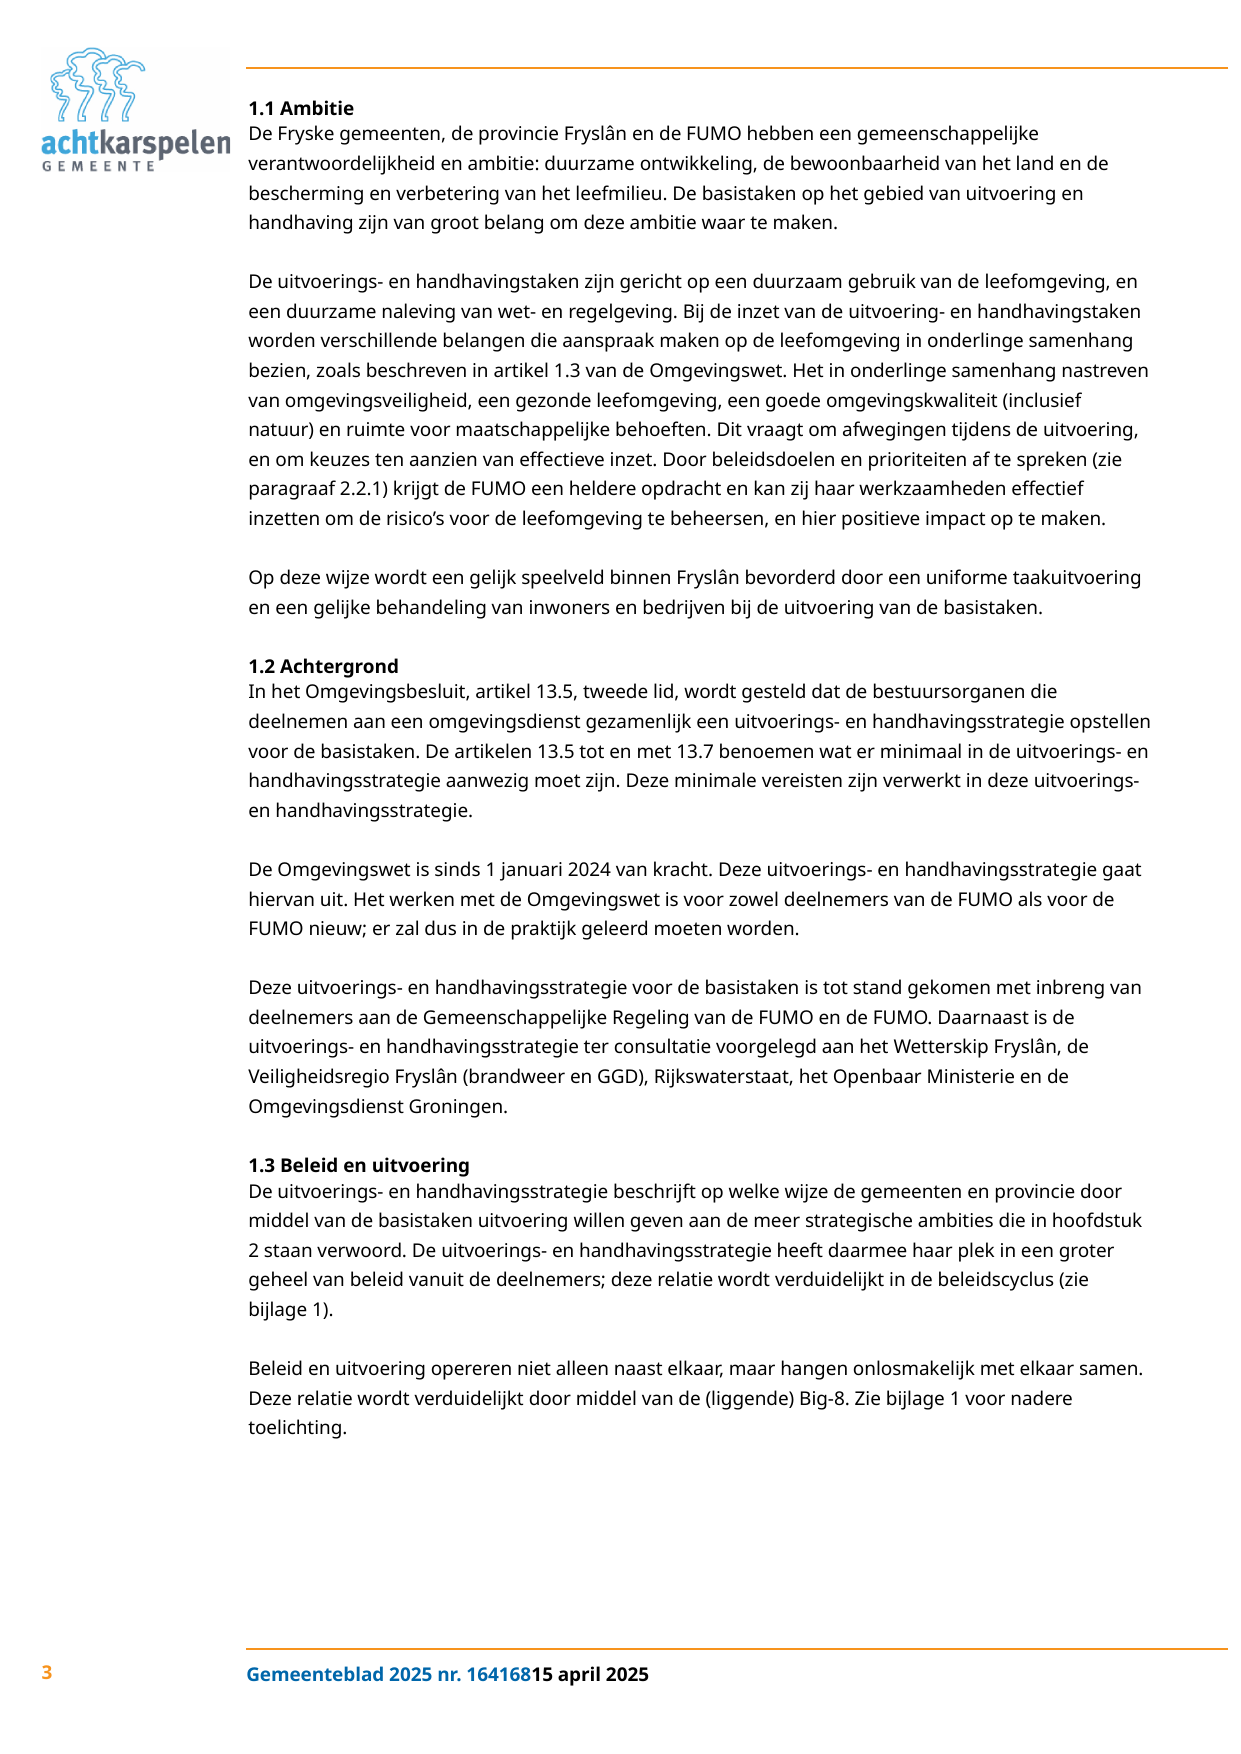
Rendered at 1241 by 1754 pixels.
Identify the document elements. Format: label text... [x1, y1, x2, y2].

text De uitvoerings- en handhavingsstrategie beschrijft op welke wijze de gemeenten en provincie door middel van de basistaken uitvoering willen geven aan de meer strategische ambities die in hoofdstuk 2 staan verwoord. De uitvoerings- en handhavingsstrategie heeft daarmee haar plek in een groter geheel van beleid vanuit de deelnemers; deze relatie wordt verduidelijkt in de beleidscyclus (zie bijlage 1). [248, 1178, 1152, 1322]
text De uitvoerings- en handhavingstaken zijn gericht op een duurzaam gebruik van de leefomgeving, en een duurzame naleving van wet- en regelgeving. Bij de inzet van de uitvoering- en handhavingstaken worden verschillende belangen die aanspraak maken op de leefomgeving in onderlinge samenhang bezien, zoals beschreven in artikel 1.3 van de Omgevingswet. Het in onderlinge samenhang nastreven van omgevingsveiligheid, een gezonde leefomgeving, een goede omgevingskwaliteit (inclusief natuur) en ruimte voor maatschappelijke behoeften. Dit vraagt om afwegingen tijdens de uitvoering, en om keuzes ten aanzien van effectieve inzet. Door beleidsdoelen en prioriteiten af te spreken (zie paragraaf 2.2.1) krijgt de FUMO een heldere opdracht en kan zij haar werkzaamheden effectief inzetten om de risico’s voor de leefomgeving te beheersen, en hier positieve impact op te maken. [248, 268, 1152, 531]
text De Omgevingswet is sinds 1 januari 2024 van kracht. Deze uitvoerings- en handhavingsstrategie gaat hiervan uit. Het werken met de Omgevingswet is voor zowel deelnemers van de FUMO als voor de FUMO nieuw; er zal dus in de praktijk geleerd moeten worden. [248, 856, 1152, 941]
text De Fryske gemeenten, de provincie Fryslân en de FUMO hebben een gemeenschappelijke verantwoordelijkheid en ambitie: duurzame ontwikkeling, de bewoonbaarheid van het land en de bescherming en verbetering van het leefmilieu. De basistaken op het gebied van uitvoering en handhaving zijn van groot belang om deze ambitie waar te maken. [248, 121, 1152, 235]
text Beleid en uitvoering opereren niet alleen naast elkaar, maar hangen onlosmakelijk met elkaar samen. Deze relatie wordt verduidelijkt door middel van de (liggende) Big-8. Zie bijlage 1 voor nadere toelichting. [248, 1355, 1152, 1440]
text 1.3 Beleid en uitvoering [248, 1152, 1152, 1178]
text 1.2 Achtergrond [248, 653, 1152, 679]
text 1.1 Ambitie [248, 95, 1152, 121]
text In het Omgevingsbesluit, artikel 13.5, tweede lid, wordt gesteld dat de bestuursorganen die deelnemen aan een omgevingsdienst gezamenlijk een uitvoerings- en handhavingsstrategie opstellen voor de basistaken. De artikelen 13.5 tot en met 13.7 benoemen wat er minimaal in de uitvoerings- en handhavingsstrategie aanwezig moet zijn. Deze minimale vereisten zijn verwerkt in deze uitvoerings- en handhavingsstrategie. [248, 679, 1152, 823]
text Deze uitvoerings- en handhavingsstrategie voor de basistaken is tot stand gekomen met inbreng van deelnemers aan de Gemeenschappelijke Regeling van de FUMO en de FUMO. Daarnaast is de uitvoerings- en handhavingsstrategie ter consultatie voorgelegd aan het Wetterskip Fryslân, de Veiligheidsregio Fryslân (brandweer en GGD), Rijkswaterstaat, het Openbaar Ministerie en de Omgevingsdienst Groningen. [248, 974, 1152, 1119]
picture [41, 47, 231, 172]
text Op deze wijze wordt een gelijk speelveld binnen Fryslân bevorderd door een uniforme taakuitvoering en een gelijke behandeling van inwoners en bedrijven bij de uitvoering van de basistaken. [248, 564, 1152, 619]
